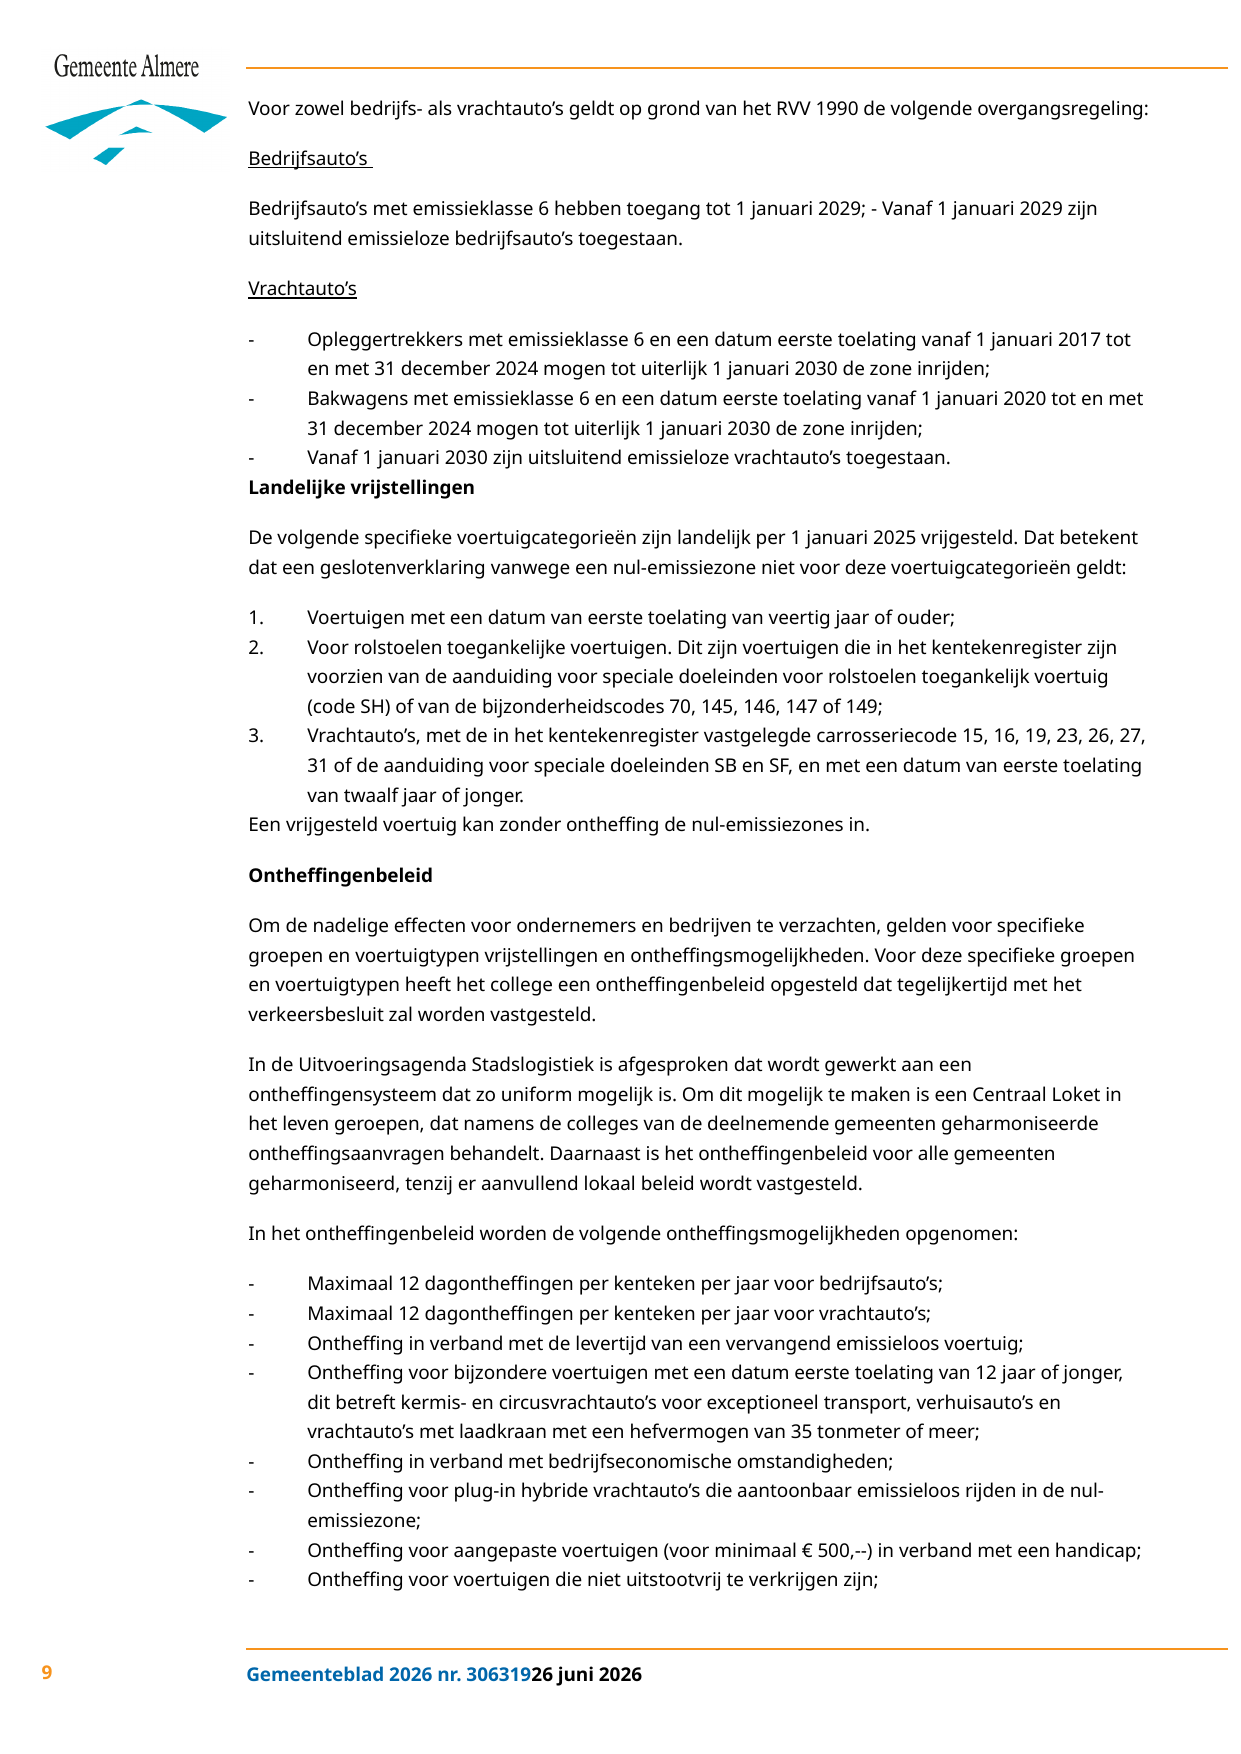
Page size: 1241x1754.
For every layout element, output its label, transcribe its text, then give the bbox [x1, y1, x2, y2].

list Bakwagens met emissieklasse 6 en een datum eerste toelating vanaf 1 januari 2020 tot en met 31 december 2024 mogen tot uiterlijk 1 januari 2030 de zone inrijden; [248, 385, 1152, 441]
text Ontheffingenbeleid [248, 862, 1152, 888]
list Ontheffing voor voertuigen die niet uitstootvrij te verkrijgen zijn; [248, 1566, 1152, 1592]
list Voor rolstoelen toegankelijke voertuigen. Dit zijn voertuigen die in het kentekenregister zijn voorzien van de aanduiding voor speciale doeleinden voor rolstoelen toegankelijk voertuig (code SH) of van de bijzonderheidscodes 70, 145, 146, 147 of 149; [248, 634, 1152, 719]
text Bedrijfsauto’s [248, 145, 1152, 171]
text Bedrijfsauto’s met emissieklasse 6 hebben toegang tot 1 januari 2029; - Vanaf 1 januari 2029 zijn uitsluitend emissieloze bedrijfsauto’s toegestaan. [248, 196, 1152, 251]
list Voertuigen met een datum van eerste toelating van veertig jaar of ouder; [248, 604, 1152, 630]
text De volgende specifieke voertuigcategorieën zijn landelijk per 1 januari 2025 vrijgesteld. Dat betekent dat een geslotenverklaring vanwege een nul-emissiezone niet voor deze voertuigcategorieën geldt: [248, 524, 1152, 580]
text Landelijke vrijstellingen [248, 474, 1152, 500]
picture [41, 47, 231, 172]
list Ontheffing in verband met bedrijfseconomische omstandigheden; [248, 1448, 1152, 1474]
list Ontheffing voor plug-in hybride vrachtauto’s die aantoonbaar emissieloos rijden in de nul-emissiezone; [248, 1478, 1152, 1533]
list Maximaal 12 dagontheffingen per kenteken per jaar voor vrachtauto’s; [248, 1300, 1152, 1326]
text Om de nadelige effecten voor ondernemers en bedrijven te verzachten, gelden voor specifieke groepen en voertuigtypen vrijstellingen en ontheffingsmogelijkheden. Voor deze specifieke groepen en voertuigtypen heeft het college een ontheffingenbeleid opgesteld dat tegelijkertijd met het verkeersbesluit zal worden vastgesteld. [248, 912, 1152, 1027]
list Ontheffing in verband met de levertijd van een vervangend emissieloos voertuig; [248, 1330, 1152, 1356]
list Ontheffing voor aangepaste voertuigen (voor minimaal € 500,--) in verband met een handicap; [248, 1537, 1152, 1563]
list Vanaf 1 januari 2030 zijn uitsluitend emissieloze vrachtauto’s toegestaan. [248, 444, 1152, 470]
list Maximaal 12 dagontheffingen per kenteken per jaar voor bedrijfsauto’s; [248, 1271, 1152, 1296]
list Vrachtauto’s, met de in het kentekenregister vastgelegde carrosseriecode 15, 16, 19, 23, 26, 27, 31 of de aanduiding voor speciale doeleinden SB en SF, en met een datum van eerste toelating van twaalf jaar of jonger. [248, 723, 1152, 808]
text In de Uitvoeringsagenda Stadslogistiek is afgesproken dat wordt gewerkt aan een ontheffingensysteem dat zo uniform mogelijk is. Om dit mogelijk te maken is een Centraal Loket in het leven geroepen, dat namens de colleges van de deelnemende gemeenten geharmoniseerde ontheffingsaanvragen behandelt. Daarnaast is het ontheffingenbeleid voor alle gemeenten geharmoniseerd, tenzij er aanvullend lokaal beleid wordt vastgesteld. [248, 1051, 1152, 1196]
text Een vrijgesteld voertuig kan zonder ontheffing de nul-emissiezones in. [248, 811, 1152, 837]
list Opleggertrekkers met emissieklasse 6 en een datum eerste toelating vanaf 1 januari 2017 tot en met 31 december 2024 mogen tot uiterlijk 1 januari 2030 de zone inrijden; [248, 326, 1152, 381]
list Ontheffing voor bijzondere voertuigen met een datum eerste toelating van 12 jaar of jonger, dit betreft kermis- en circusvrachtauto’s voor exceptioneel transport, verhuisauto’s en vrachtauto’s met laadkraan met een hefvermogen van 35 tonmeter of meer; [248, 1359, 1152, 1444]
text Vrachtauto’s [248, 276, 1152, 301]
text In het ontheffingenbeleid worden de volgende ontheffingsmogelijkheden opgenomen: [248, 1220, 1152, 1246]
text Voor zowel bedrijfs- als vrachtauto’s geldt op grond van het RVV 1990 de volgende overgangsregeling: [248, 95, 1152, 121]
